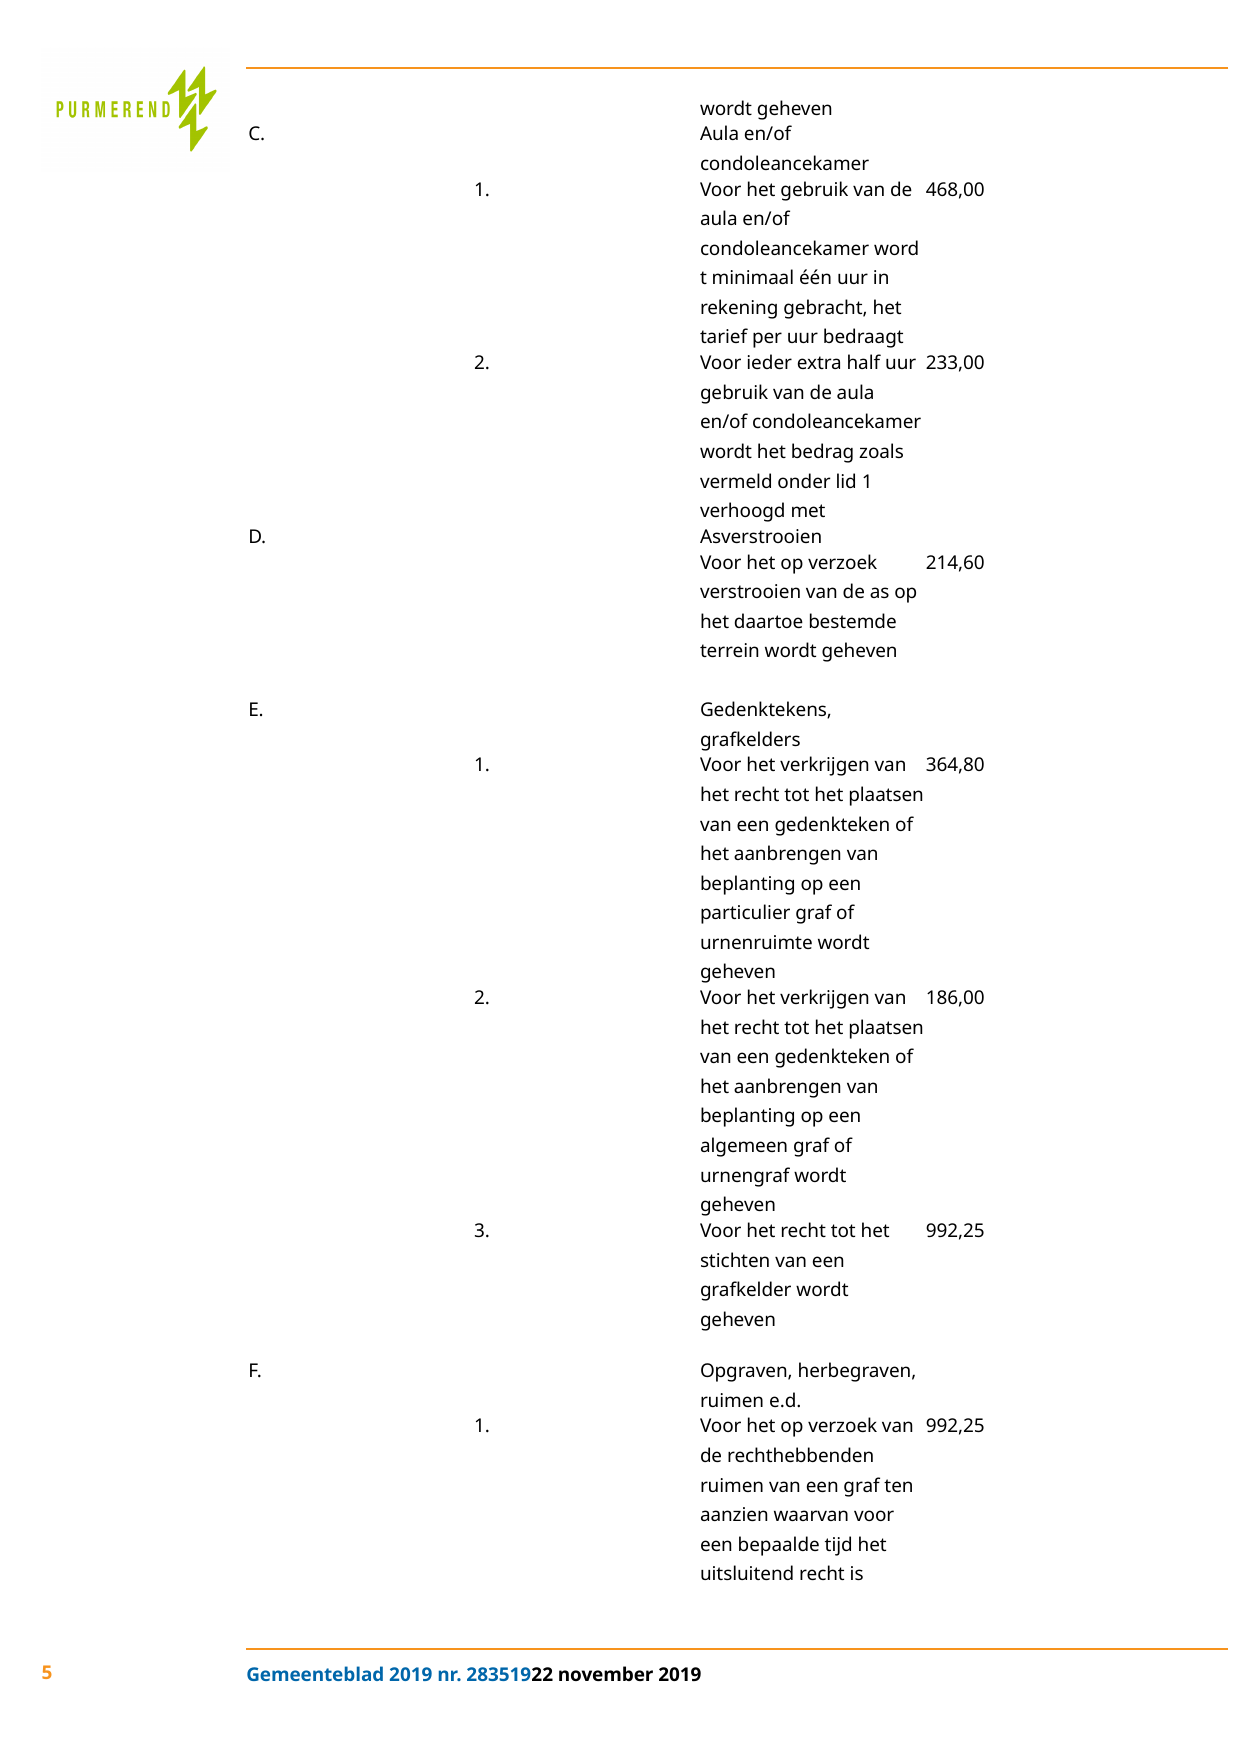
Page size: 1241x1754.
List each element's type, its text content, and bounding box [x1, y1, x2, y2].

table_cell Voor het recht tot het stichten van een grafkelder wordt geheven [700, 1217, 926, 1332]
table_cell 468,00 [926, 176, 1152, 349]
table_cell 3. [474, 1217, 700, 1332]
table_cell [474, 121, 700, 176]
table_cell 1. [474, 752, 700, 984]
table_cell Voor het verkrijgen van het recht tot het plaatsen van een gedenkteken of het aanbrengen van beplanting op een particulier graf of urnenruimte wordt geheven [700, 752, 926, 984]
table_cell C. [248, 121, 474, 176]
table_cell Voor het verkrijgen van het recht tot het plaatsen van een gedenkteken of het aanbrengen van beplanting op een algemeen graf of urnengraf wordt geheven [700, 984, 926, 1217]
table_cell [474, 549, 700, 663]
table_header [926, 696, 1152, 752]
table_cell 2. [474, 350, 700, 523]
table_cell F. [248, 1358, 474, 1413]
table_cell [248, 984, 474, 1217]
table_cell [926, 95, 1152, 121]
table_cell [474, 523, 700, 549]
table_header [474, 696, 700, 752]
table_cell [700, 1332, 926, 1357]
table_cell 233,00 [926, 350, 1152, 523]
table_cell [248, 95, 474, 121]
table_cell Voor het op verzoek verstrooien van de as op het daartoe bestemde terrein wordt geheven [700, 549, 926, 663]
table_cell [474, 95, 700, 121]
table_cell 992,25 [926, 1217, 1152, 1332]
table_cell [474, 1358, 700, 1413]
table_cell [248, 1217, 474, 1332]
table_cell 1. [474, 1413, 700, 1586]
table_cell 186,00 [926, 984, 1152, 1217]
table_cell [248, 1332, 474, 1357]
table_cell [926, 121, 1152, 176]
picture [41, 47, 231, 172]
table_cell [926, 523, 1152, 549]
table_cell 364,80 [926, 752, 1152, 984]
table_cell Voor het op verzoek van de rechthebbenden ruimen van een graf ten aanzien waarvan voor een bepaalde tijd het uitsluitend recht is [700, 1413, 926, 1586]
table_cell 992,25 [926, 1413, 1152, 1586]
table_cell [248, 549, 474, 663]
table_cell Asverstrooien [700, 523, 926, 549]
table_cell [926, 1358, 1152, 1413]
table_header E. [248, 696, 474, 752]
table_cell Voor ieder extra half uur gebruik van de aula en/of condoleancekamer wordt het bedrag zoals vermeld onder lid 1 verhoogd met [700, 350, 926, 523]
table_cell 1. [474, 176, 700, 349]
table_cell [926, 1332, 1152, 1357]
table_cell Opgraven, herbegraven, ruimen e.d. [700, 1358, 926, 1413]
table_cell 214,60 [926, 549, 1152, 663]
table_cell [248, 350, 474, 523]
table_cell [248, 752, 474, 984]
table_cell 2. [474, 984, 700, 1217]
table_cell Aula en/of condoleancekamer [700, 121, 926, 176]
table_cell wordt geheven [700, 95, 926, 121]
table_cell [248, 1413, 474, 1586]
table_cell Voor het gebruik van de aula en/of condoleancekamer wordt minimaal één uur in rekening gebracht, het tarief per uur bedraagt [700, 176, 926, 349]
table_cell [248, 176, 474, 349]
table_cell [474, 1332, 700, 1357]
table_header Gedenktekens, grafkelders [700, 696, 926, 752]
table_cell D. [248, 523, 474, 549]
